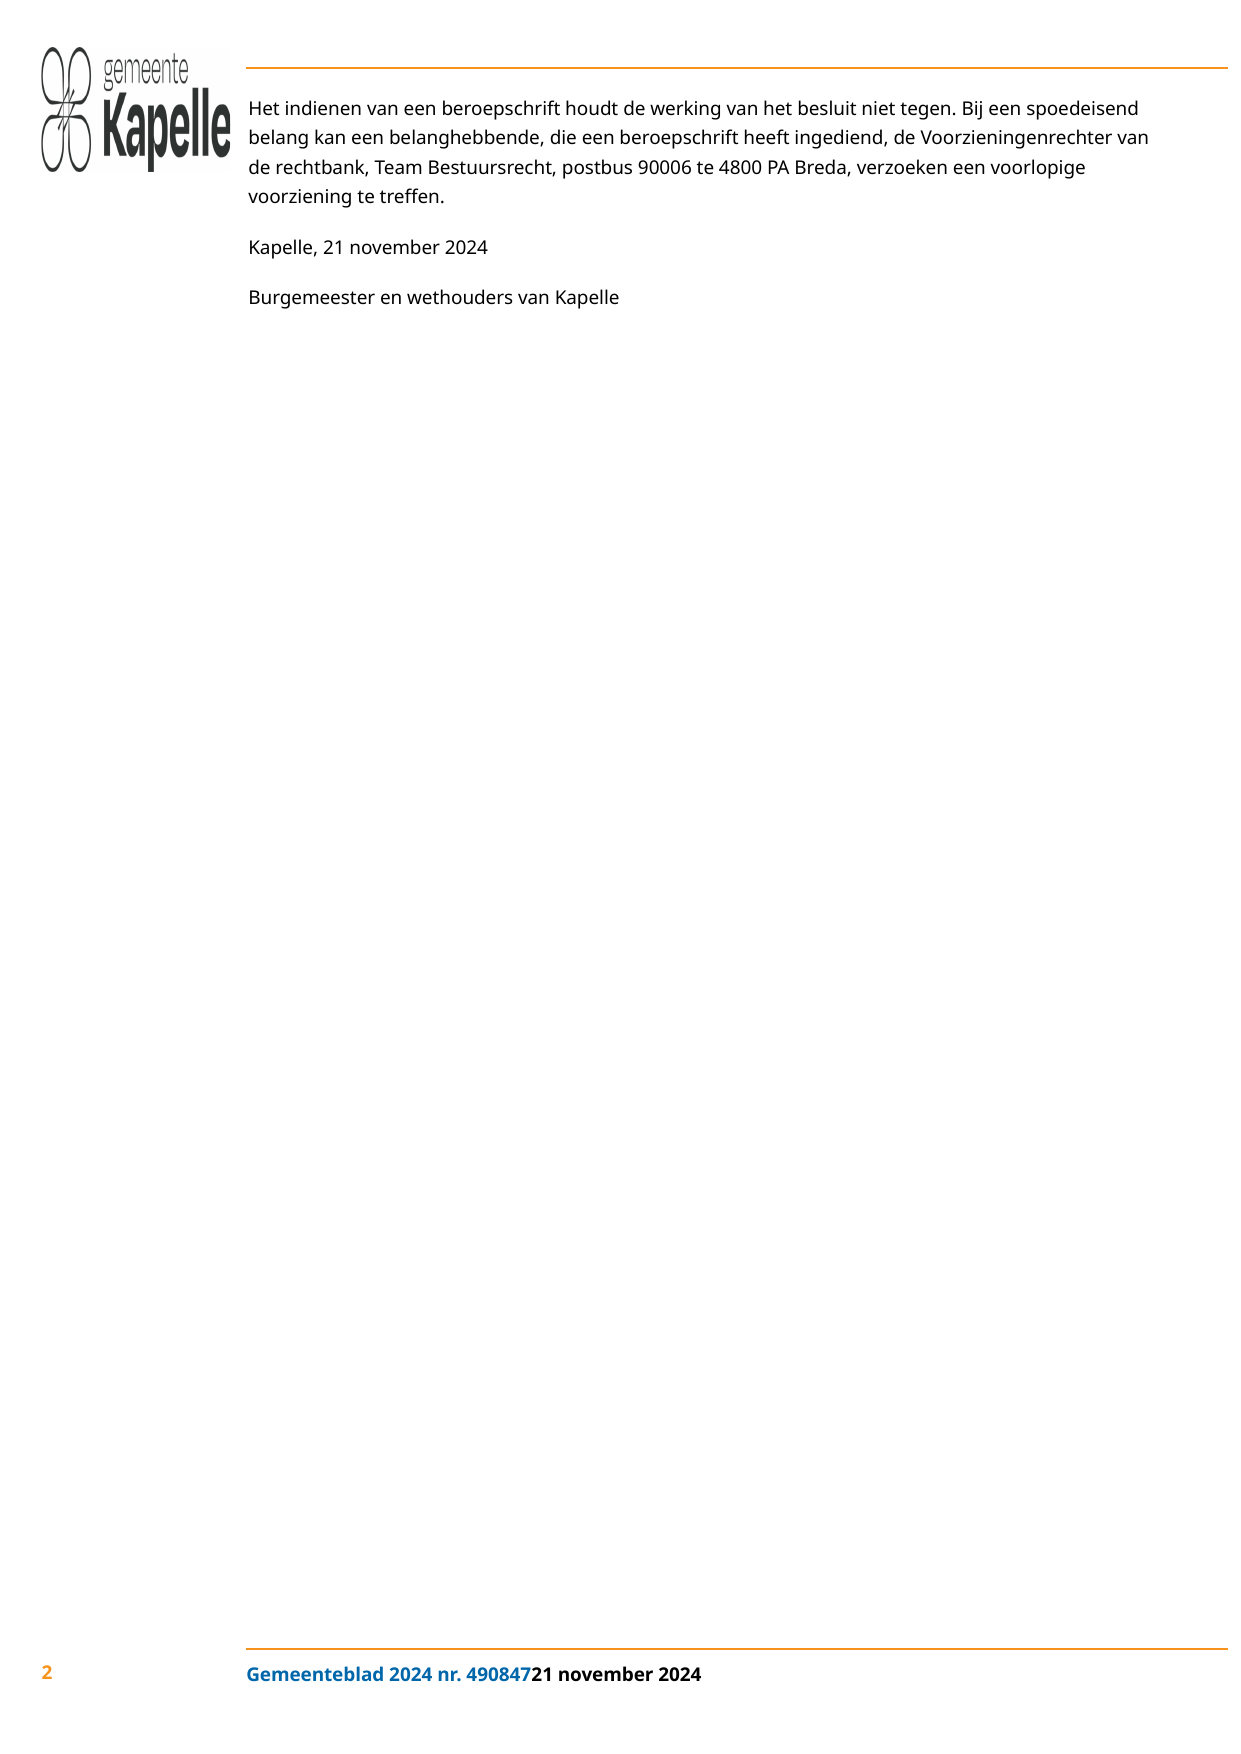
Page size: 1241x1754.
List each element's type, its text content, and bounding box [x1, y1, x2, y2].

text Kapelle, 21 november 2024 [248, 234, 1152, 260]
picture [41, 47, 231, 172]
text Burgemeester en wethouders van Kapelle [248, 284, 1152, 310]
text Het indienen van een beroepschrift houdt de werking van het besluit niet tegen. Bij een spoedeisend belang kan een belanghebbende, die een beroepschrift heeft ingediend, de Voorzieningenrechter van de rechtbank, Team Bestuursrecht, postbus 90006 te 4800 PA Breda, verzoeken een voorlopige voorziening te treffen. [248, 95, 1152, 209]
